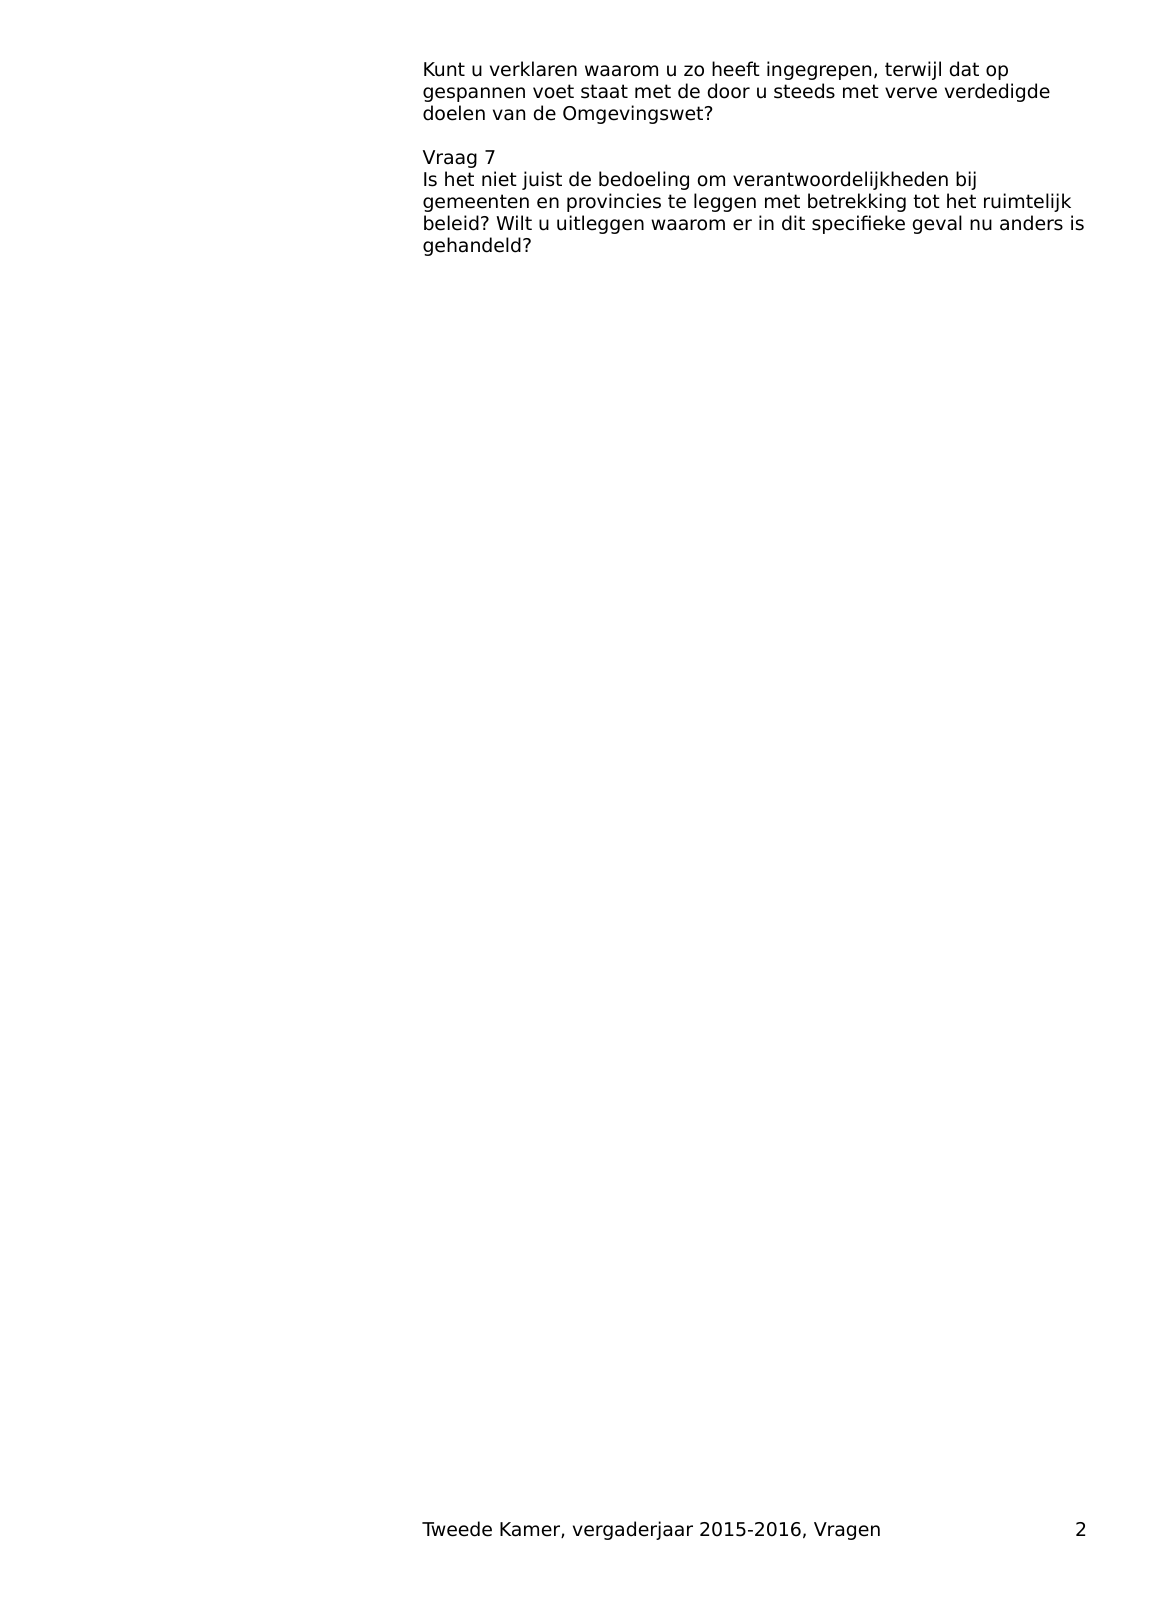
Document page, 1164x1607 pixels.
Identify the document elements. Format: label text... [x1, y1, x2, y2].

text Kunt u verklaren waarom u zo heeft ingegrepen, terwijl dat op gespannen voet staat met de door u steeds met verve verdedigde doelen van de Omgevingswet? [422, 59, 1087, 125]
text Vraag 7 [422, 147, 1087, 169]
text Is het niet juist de bedoeling om verantwoordelijkheden bij gemeenten en provincies te leggen met betrekking tot het ruimtelijk beleid? Wilt u uitleggen waarom er in dit specifieke geval nu anders is gehandeld? [422, 169, 1087, 257]
